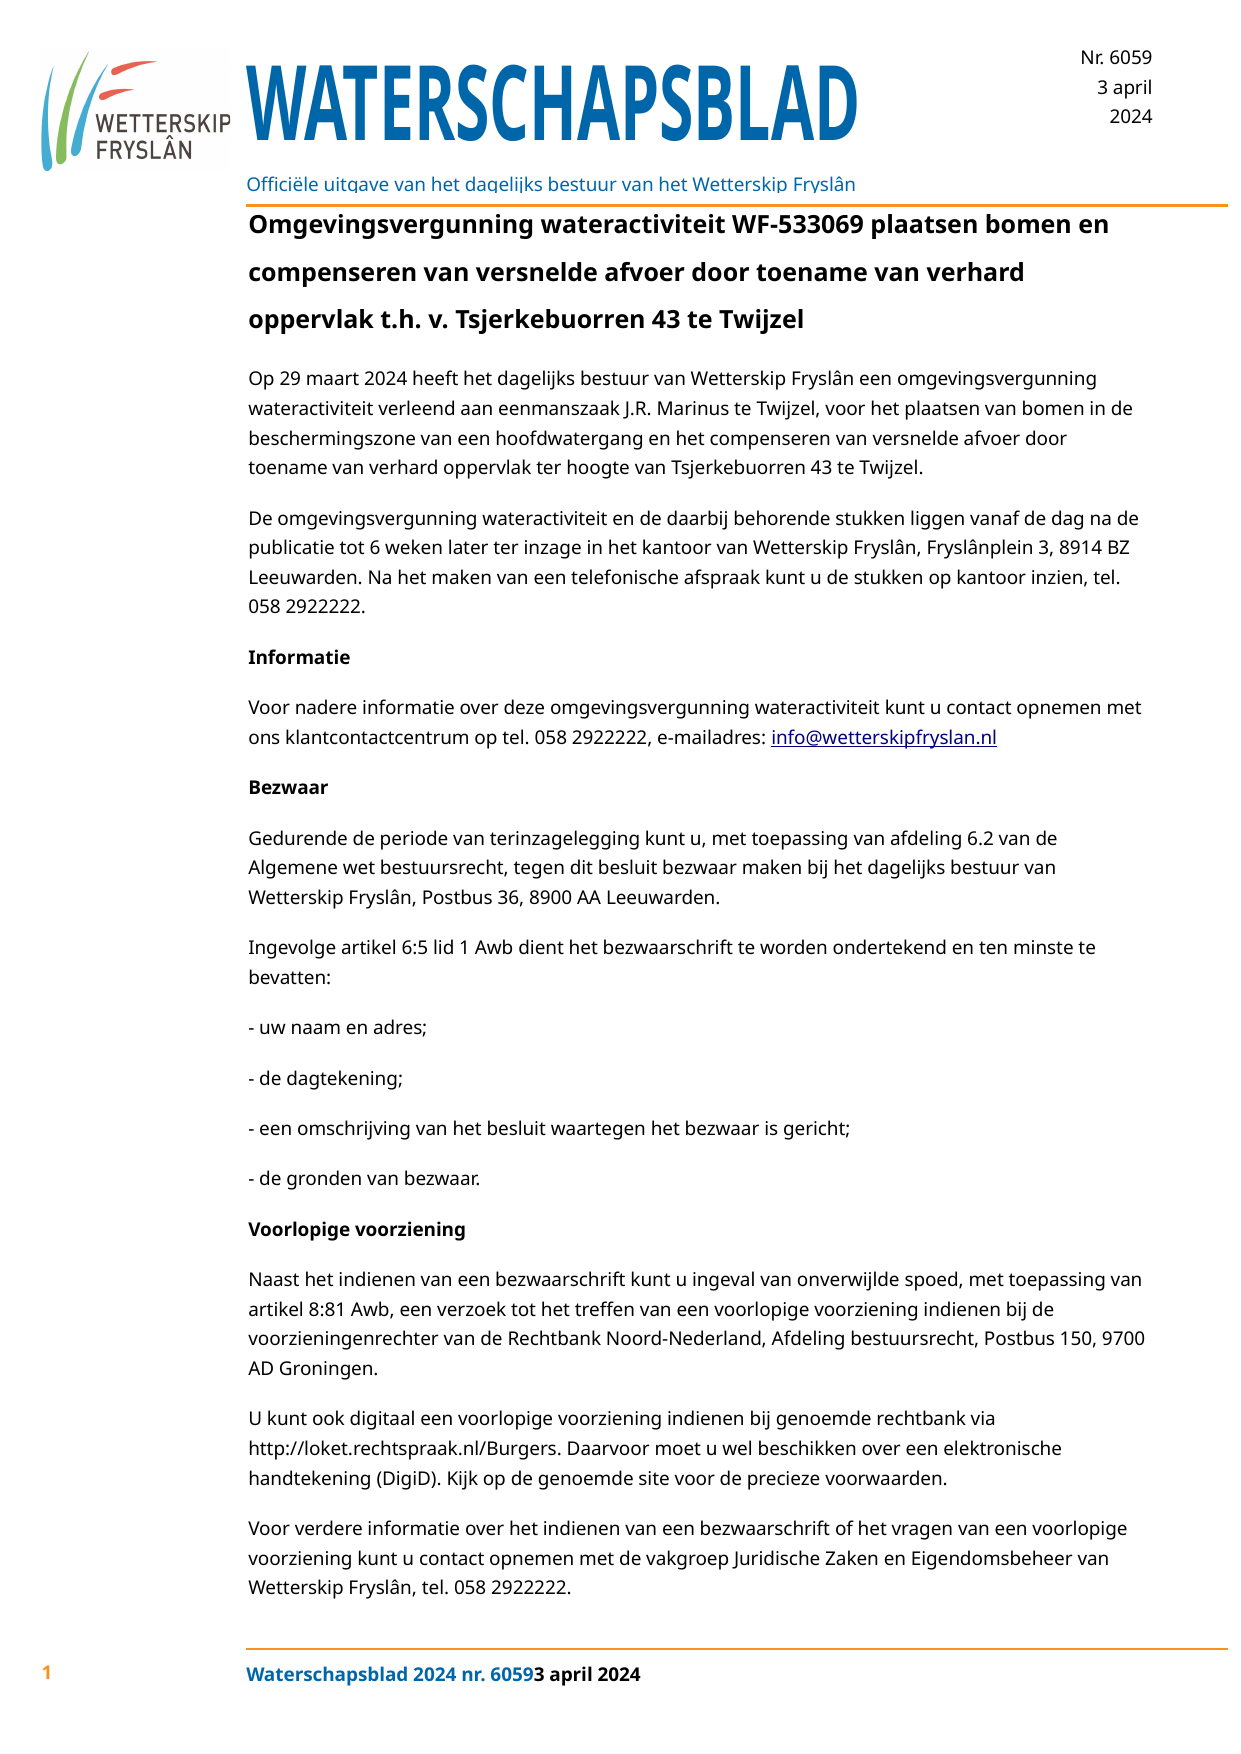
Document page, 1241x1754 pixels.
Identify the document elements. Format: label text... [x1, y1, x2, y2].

text Voorlopige voorziening [248, 1216, 1152, 1242]
text - een omschrijving van het besluit waartegen het bezwaar is gericht; [248, 1115, 1152, 1141]
text Naast het indienen van een bezwaarschrift kunt u ingeval van onverwijlde spoed, met toepassing van artikel 8:81 Awb, een verzoek tot het treffen van een voorlopige voorziening indienen bij de voorzieningenrechter van de Rechtbank Noord-Nederland, Afdeling bestuursrecht, Postbus 150, 9700 AD Groningen. [248, 1266, 1152, 1381]
text De omgevingsvergunning wateractiviteit en de daarbij behorende stukken liggen vanaf de dag na de publicatie tot 6 weken later ter inzage in het kantoor van Wetterskip Fryslân, Fryslânplein 3, 8914 BZ Leeuwarden. Na het maken van een telefonische afspraak kunt u de stukken op kantoor inzien, tel. 058 2922222. [248, 505, 1152, 619]
text Bezwaar [248, 774, 1152, 800]
text Voor nadere informatie over deze omgevingsvergunning wateractiviteit kunt u contact opnemen met ons klantcontactcentrum op tel. 058 2922222, e-mailadres: info@wetterskipfryslan.nl [248, 694, 1152, 749]
text Op 29 maart 2024 heeft het dagelijks bestuur van Wetterskip Fryslân een omgevingsvergunning wateractiviteit verleend aan eenmanszaak J.R. Marinus te Twijzel, voor het plaatsen van bomen in de beschermingszone van een hoofdwatergang en het compenseren van versnelde afvoer door toename van verhard oppervlak ter hoogte van Tsjerkebuorren 43 te Twijzel. [248, 366, 1152, 480]
picture [41, 47, 231, 172]
text Ingevolge artikel 6:5 lid 1 Awb dient het bezwaarschrift te worden ondertekend en ten minste te bevatten: [248, 934, 1152, 989]
text - de dagtekening; [248, 1065, 1152, 1090]
text Omgevingsvergunning wateractiviteit WF-533069 plaatsen bomen en compenseren van versnelde afvoer door toename van verhard oppervlak t.h. v. Tsjerkebuorren 43 te Twijzel [248, 207, 1152, 336]
text Gedurende de periode van terinzagelegging kunt u, met toepassing van afdeling 6.2 van de Algemene wet bestuursrecht, tegen dit besluit bezwaar maken bij het dagelijks bestuur van Wetterskip Fryslân, Postbus 36, 8900 AA Leeuwarden. [248, 825, 1152, 909]
text Voor verdere informatie over het indienen van een bezwaarschrift of het vragen van een voorlopige voorziening kunt u contact opnemen met de vakgroep Juridische Zaken en Eigendomsbeheer van Wetterskip Fryslân, tel. 058 2922222. [248, 1515, 1152, 1600]
text Informatie [248, 644, 1152, 669]
text - de gronden van bezwaar. [248, 1166, 1152, 1191]
text U kunt ook digitaal een voorlopige voorziening indienen bij genoemde rechtbank via http://loket.rechtspraak.nl/Burgers. Daarvoor moet u wel beschikken over een elektronische handtekening (DigiD). Kijk op de genoemde site voor de precieze voorwaarden. [248, 1406, 1152, 1490]
text - uw naam en adres; [248, 1014, 1152, 1040]
